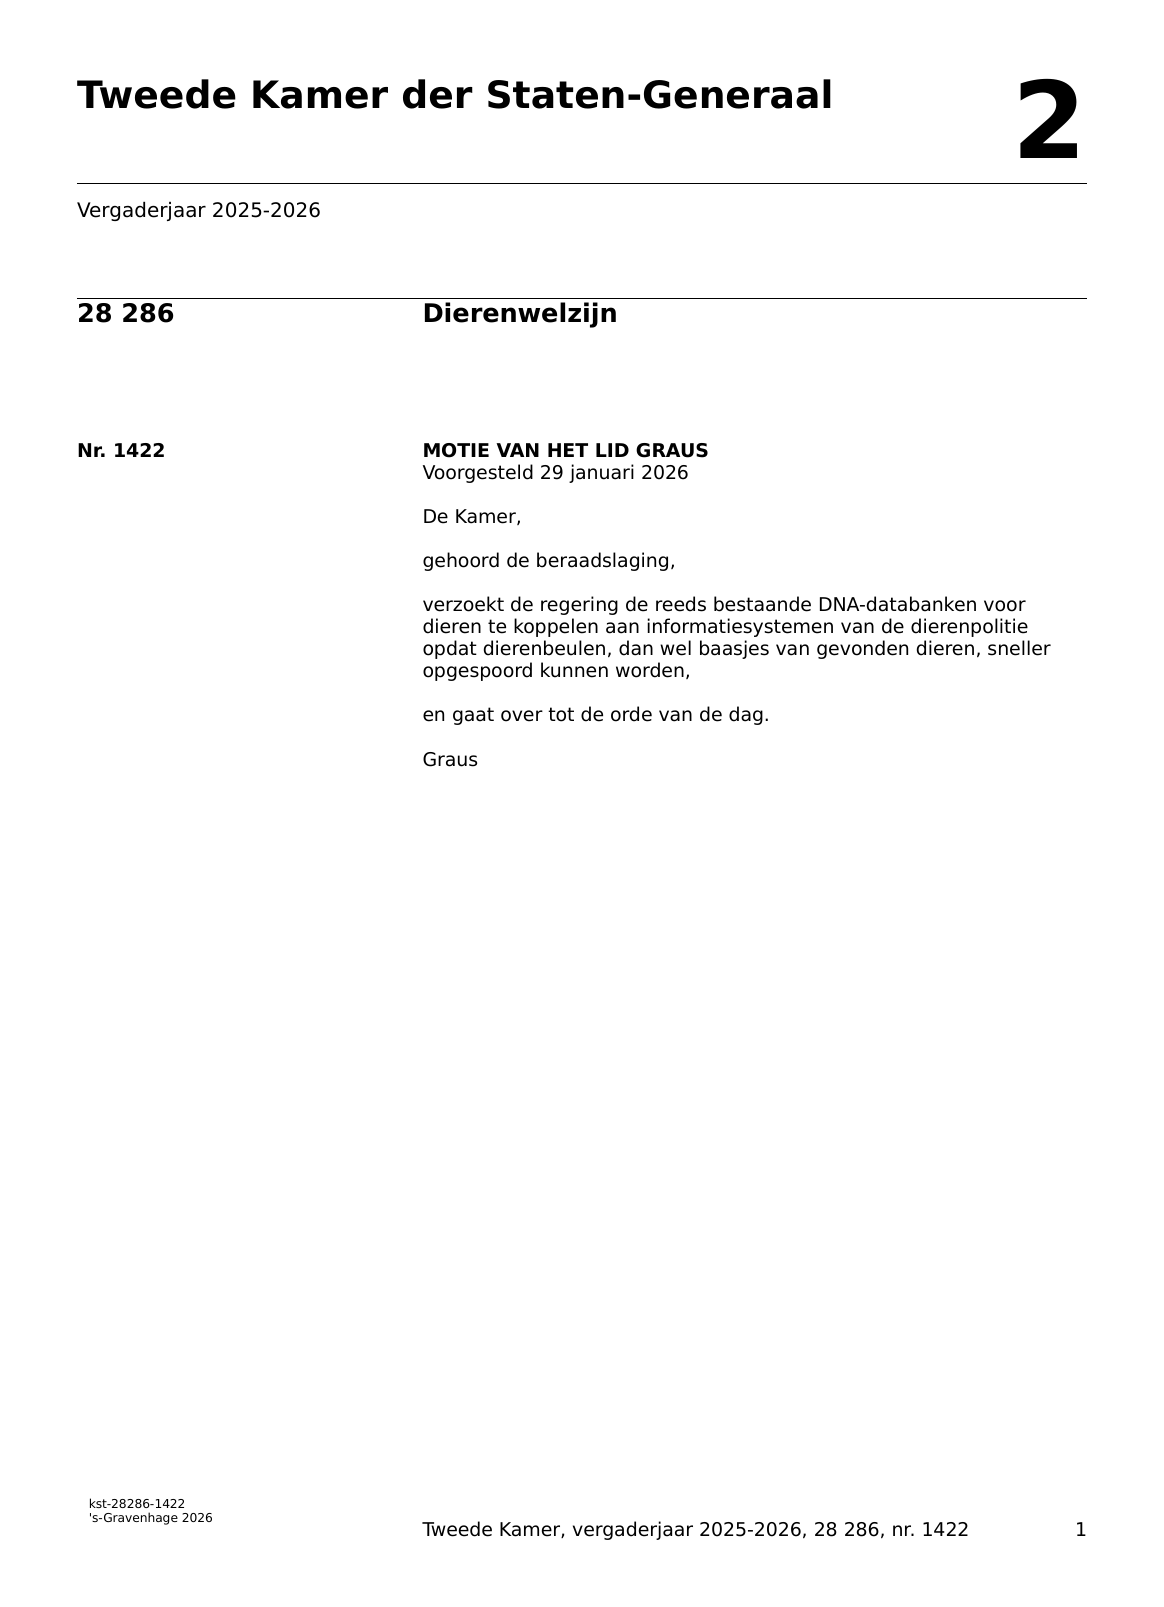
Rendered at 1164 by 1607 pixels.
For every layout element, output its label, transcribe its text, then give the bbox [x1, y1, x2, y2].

text en gaat over tot de orde van de dag. [422, 704, 1087, 726]
text verzoekt de regering de reeds bestaande DNA-databanken voor dieren te koppelen aan informatiesystemen van de dierenpolitie opdat dierenbeulen, dan wel baasjes van gevonden dieren, sneller opgespoord kunnen worden, [422, 594, 1087, 682]
subtitle Nr. 1422 MOTIE VAN HET LID GRAUS [77, 440, 1087, 462]
text gehoord de beraadslaging, [422, 550, 1087, 572]
text Voorgesteld 29 januari 2026 [422, 462, 1087, 484]
table_header 2 [886, 59, 1087, 183]
text kst-28286-1422 [88, 1497, 323, 1511]
subtitle 28 286 Dierenwelzijn [77, 299, 1087, 329]
table_header Tweede Kamer der Staten-Generaal [77, 59, 886, 183]
table_cell Vergaderjaar 2025-2026 [77, 184, 1087, 298]
text Graus [422, 748, 1087, 770]
text De Kamer, [422, 506, 1087, 528]
text 's-Gravenhage 2026 [88, 1511, 323, 1525]
